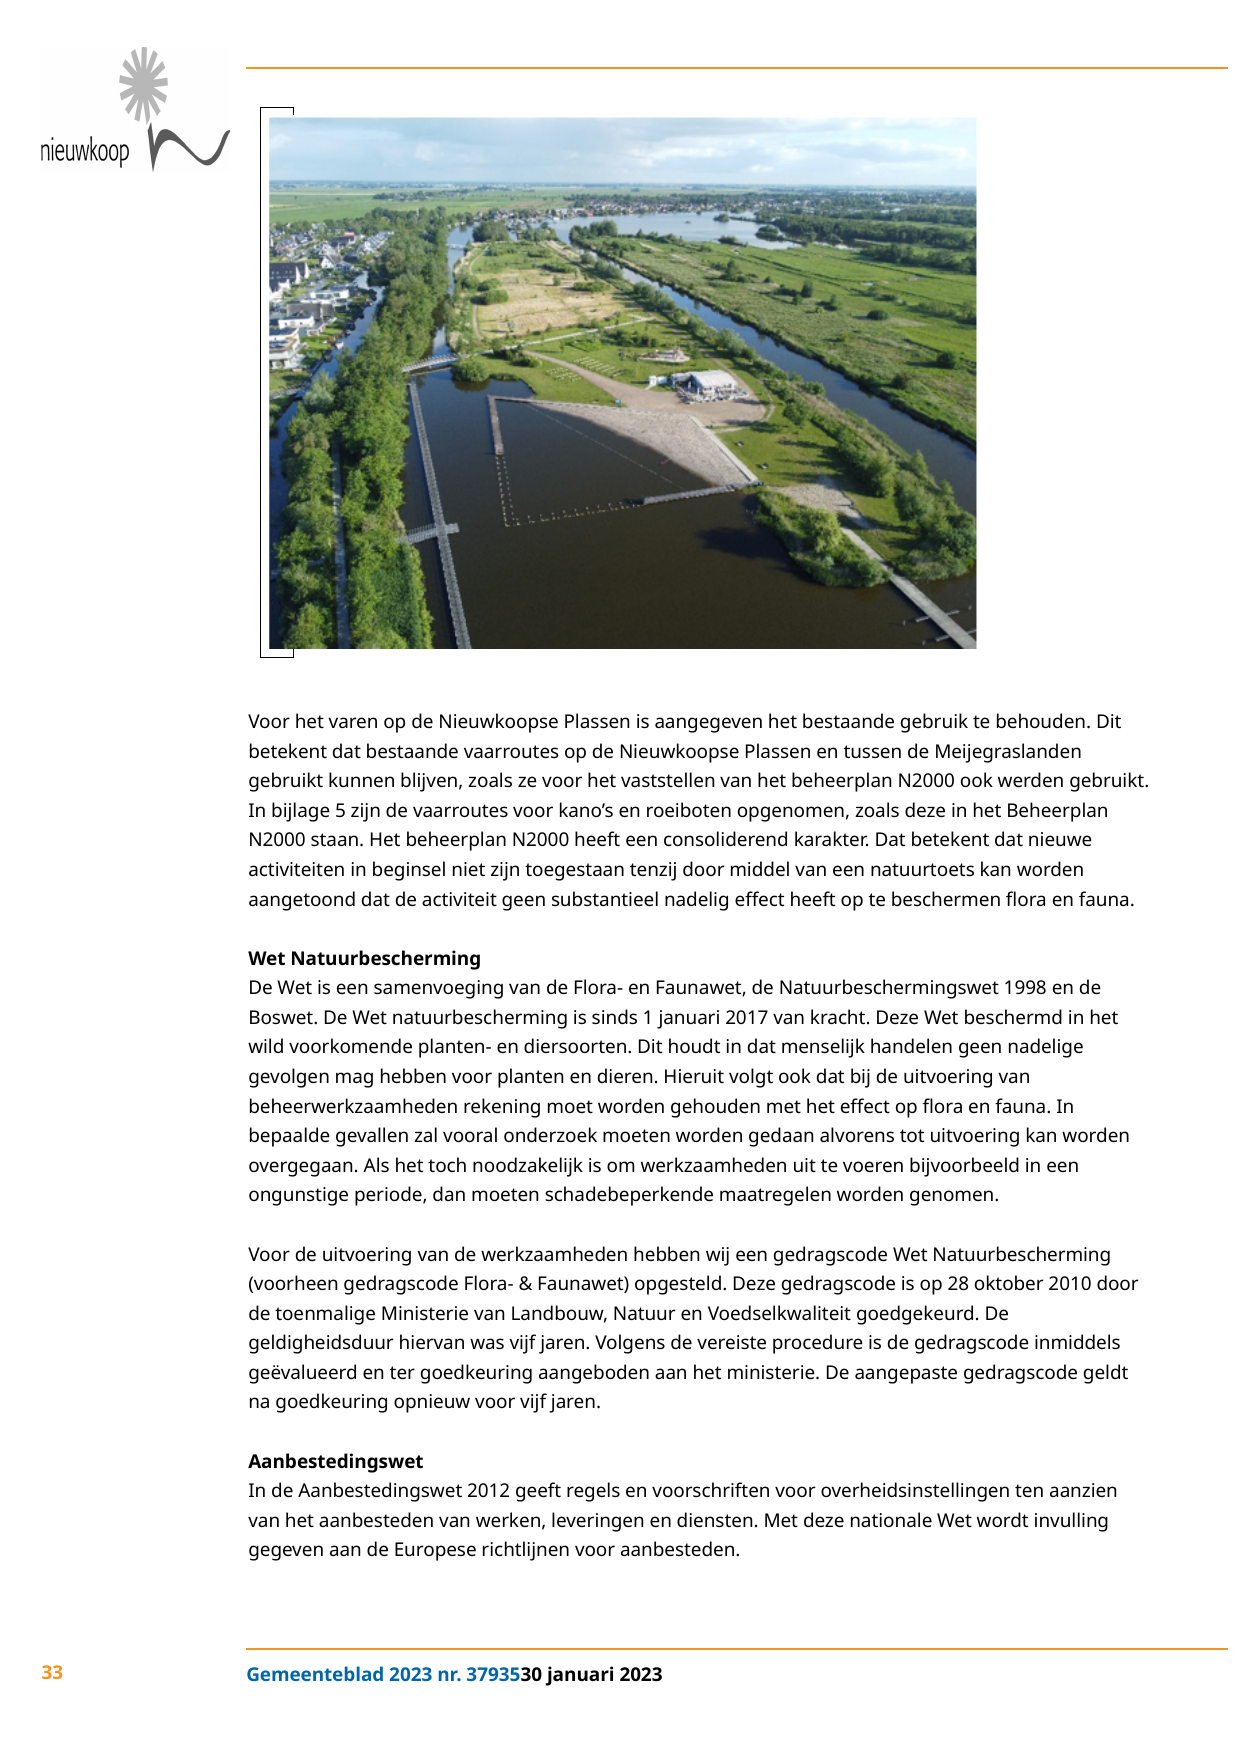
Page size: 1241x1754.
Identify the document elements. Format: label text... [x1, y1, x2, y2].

text Wet Natuurbescherming [248, 945, 1152, 971]
text De Wet is een samenvoeging van de Flora- en Faunawet, de Natuurbeschermingswet 1998 en de Boswet. De Wet natuurbescherming is sinds 1 januari 2017 van kracht. Deze Wet beschermd in het wild voorkomende planten- en diersoorten. Dit houdt in dat menselijk handelen geen nadelige gevolgen mag hebben voor planten en dieren. Hieruit volgt ook dat bij de uitvoering van beheerwerkzaamheden rekening moet worden gehouden met het effect op flora en fauna. In bepaalde gevallen zal vooral onderzoek moeten worden gedaan alvorens tot uitvoering kan worden overgegaan. Als het toch noodzakelijk is om werkzaamheden uit te voeren bijvoorbeeld in een ongunstige periode, dan moeten schadebeperkende maatregelen worden genomen. [248, 974, 1152, 1207]
picture [268, 115, 978, 649]
text Voor de uitvoering van de werkzaamheden hebben wij een gedragscode Wet Natuurbescherming (voorheen gedragscode Flora- & Faunawet) opgesteld. Deze gedragscode is op 28 oktober 2010 door de toenmalige Ministerie van Landbouw, Natuur en Voedselkwaliteit goedgekeurd. De geldigheidsduur hiervan was vijf jaren. Volgens de vereiste procedure is de gedragscode inmiddels geëvalueerd en ter goedkeuring aangeboden aan het ministerie. De aangepaste gedragscode geldt na goedkeuring opnieuw voor vijf jaren. [248, 1241, 1152, 1414]
text Voor het varen op de Nieuwkoopse Plassen is aangegeven het bestaande gebruik te behouden. Dit betekent dat bestaande vaarroutes op de Nieuwkoopse Plassen en tussen de Meijegraslanden gebruikt kunnen blijven, zoals ze voor het vaststellen van het beheerplan N2000 ook werden gebruikt. In bijlage 5 zijn de vaarroutes voor kano’s en roeiboten opgenomen, zoals deze in het Beheerplan N2000 staan. Het beheerplan N2000 heeft een consoliderend karakter. Dat betekent dat nieuwe activiteiten in beginsel niet zijn toegestaan tenzij door middel van een natuurtoets kan worden aangetoond dat de activiteit geen substantieel nadelig effect heeft op te beschermen flora en fauna. [248, 708, 1152, 911]
text Aanbestedingswet [248, 1448, 1152, 1473]
picture [41, 47, 231, 172]
text In de Aanbestedingswet 2012 geeft regels en voorschriften voor overheidsinstellingen ten aanzien van het aanbesteden van werken, leveringen en diensten. Met deze nationale Wet wordt invulling gegeven aan de Europese richtlijnen voor aanbesteden. [248, 1477, 1152, 1562]
